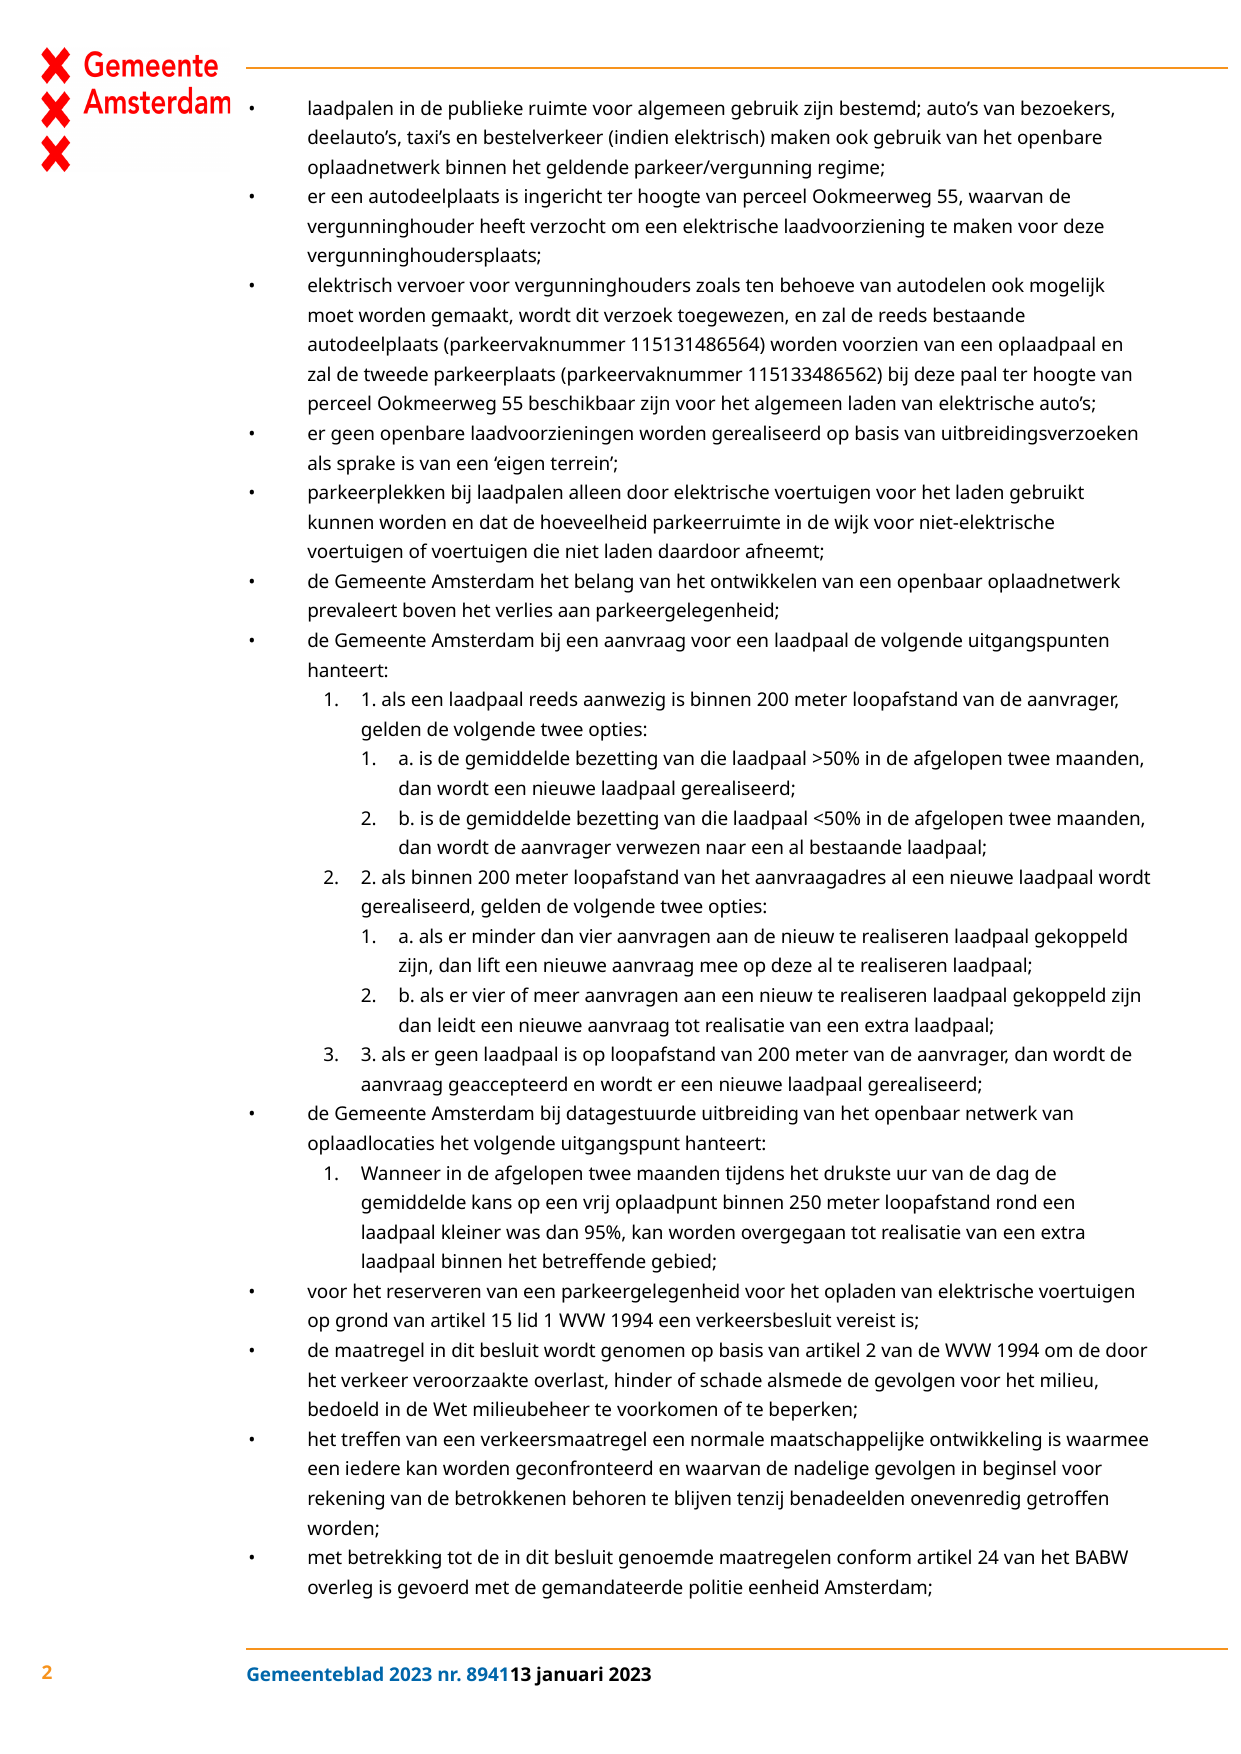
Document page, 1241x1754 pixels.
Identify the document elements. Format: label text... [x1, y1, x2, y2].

list 1. als een laadpaal reeds aanwezig is binnen 200 meter loopafstand van de aanvrager, gelden de volgende twee opties: [323, 686, 1152, 742]
list de Gemeente Amsterdam bij een aanvraag voor een laadpaal de volgende uitgangspunten hanteert: [248, 627, 1152, 683]
list de Gemeente Amsterdam het belang van het ontwikkelen van een openbaar oplaadnetwerk prevaleert boven het verlies aan parkeergelegenheid; [248, 568, 1152, 623]
list a. als er minder dan vier aanvragen aan de nieuw te realiseren laadpaal gekoppeld zijn, dan lift een nieuwe aanvraag mee op deze al te realiseren laadpaal; [361, 923, 1152, 978]
list elektrisch vervoer voor vergunninghouders zoals ten behoeve van autodelen ook mogelijk moet worden gemaakt, wordt dit verzoek toegewezen, en zal de reeds bestaande autodeelplaats (parkeervaknummer 115131486564) worden voorzien van een oplaadpaal en zal de tweede parkeerplaats (parkeervaknummer 115133486562) bij deze paal ter hoogte van perceel Ookmeerweg 55 beschikbaar zijn voor het algemeen laden van elektrische auto’s; [248, 272, 1152, 416]
list met betrekking tot de in dit besluit genoemde maatregelen conform artikel 24 van het BABW overleg is gevoerd met de gemandateerde politie eenheid Amsterdam; [248, 1544, 1152, 1600]
list laadpalen in de publieke ruimte voor algemeen gebruik zijn bestemd; auto’s van bezoekers, deelauto’s, taxi’s en bestelverkeer (indien elektrisch) maken ook gebruik van het openbare oplaadnetwerk binnen het geldende parkeer/vergunning regime; [248, 95, 1152, 180]
list voor het reserveren van een parkeergelegenheid voor het opladen van elektrische voertuigen op grond van artikel 15 lid 1 WVW 1994 een verkeersbesluit vereist is; [248, 1278, 1152, 1333]
list er een autodeelplaats is ingericht ter hoogte van perceel Ookmeerweg 55, waarvan de vergunninghouder heeft verzocht om een elektrische laadvoorziening te maken voor deze vergunninghoudersplaats; [248, 183, 1152, 268]
list de Gemeente Amsterdam bij datagestuurde uitbreiding van het openbaar netwerk van oplaadlocaties het volgende uitgangspunt hanteert: [248, 1101, 1152, 1156]
list b. als er vier of meer aanvragen aan een nieuw te realiseren laadpaal gekoppeld zijn dan leidt een nieuwe aanvraag tot realisatie van een extra laadpaal; [361, 982, 1152, 1038]
list b. is de gemiddelde bezetting van die laadpaal <50% in de afgelopen twee maanden, dan wordt de aanvrager verwezen naar een al bestaande laadpaal; [361, 805, 1152, 860]
list a. is de gemiddelde bezetting van die laadpaal >50% in de afgelopen twee maanden, dan wordt een nieuwe laadpaal gerealiseerd; [361, 746, 1152, 801]
list 2. als binnen 200 meter loopafstand van het aanvraagadres al een nieuwe laadpaal wordt gerealiseerd, gelden de volgende twee opties: [323, 864, 1152, 919]
list parkeerplekken bij laadpalen alleen door elektrische voertuigen voor het laden gebruikt kunnen worden en dat de hoeveelheid parkeerruimte in de wijk voor niet-elektrische voertuigen of voertuigen die niet laden daardoor afneemt; [248, 479, 1152, 564]
list Wanneer in de afgelopen twee maanden tijdens het drukste uur van de dag de gemiddelde kans op een vrij oplaadpunt binnen 250 meter loopafstand rond een laadpaal kleiner was dan 95%, kan worden overgegaan tot realisatie van een extra laadpaal binnen het betreffende gebied; [323, 1160, 1152, 1274]
list er geen openbare laadvoorzieningen worden gerealiseerd op basis van uitbreidingsverzoeken als sprake is van een ‘eigen terrein’; [248, 420, 1152, 476]
list 3. als er geen laadpaal is op loopafstand van 200 meter van de aanvrager, dan wordt de aanvraag geaccepteerd en wordt er een nieuwe laadpaal gerealiseerd; [323, 1041, 1152, 1097]
picture [41, 47, 231, 172]
list de maatregel in dit besluit wordt genomen op basis van artikel 2 van de WVW 1994 om de door het verkeer veroorzaakte overlast, hinder of schade alsmede de gevolgen voor het milieu, bedoeld in de Wet milieubeheer te voorkomen of te beperken; [248, 1337, 1152, 1422]
list het treffen van een verkeersmaatregel een normale maatschappelijke ontwikkeling is waarmee een iedere kan worden geconfronteerd en waarvan de nadelige gevolgen in beginsel voor rekening van de betrokkenen behoren te blijven tenzij benadeelden onevenredig getroffen worden; [248, 1426, 1152, 1541]
